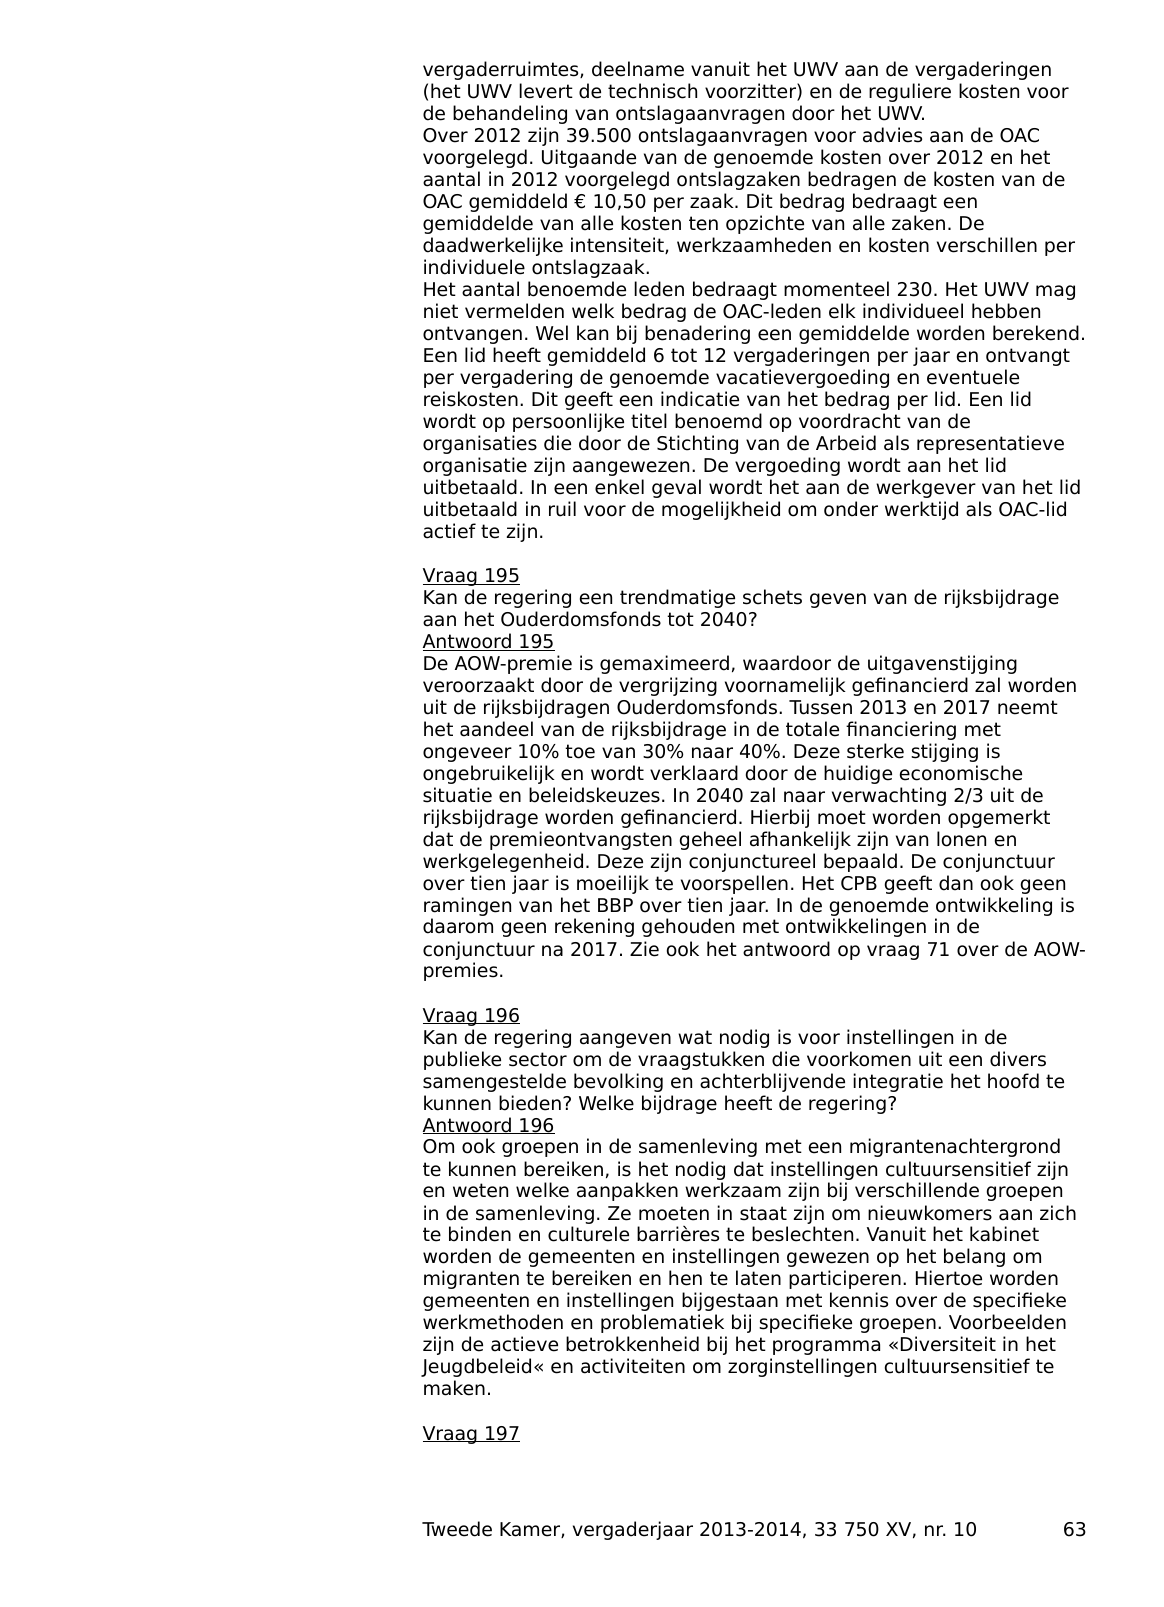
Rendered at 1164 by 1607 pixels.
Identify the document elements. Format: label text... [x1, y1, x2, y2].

text Kan de regering een trendmatige schets geven van de rijksbijdrage aan het Ouderdomsfonds tot 2040? [422, 587, 1087, 631]
text Om ook groepen in de samenleving met een migrantenachtergrond te kunnen bereiken, is het nodig dat instellingen cultuursensitief zijn en weten welke aanpakken werkzaam zijn bij verschillende groepen in de samenleving. Ze moeten in staat zijn om nieuwkomers aan zich te binden en culturele barrières te beslechten. Vanuit het kabinet worden de gemeenten en instellingen gewezen op het belang om migranten te bereiken en hen te laten participeren. Hiertoe worden gemeenten en instellingen bijgestaan met kennis over de specifieke werkmethoden en problematiek bij specifieke groepen. Voorbeelden zijn de actieve betrokkenheid bij het programma «Diversiteit in het Jeugdbeleid« en activiteiten om zorginstellingen cultuursensitief te maken. [422, 1136, 1087, 1400]
text De AOW-premie is gemaximeerd, waardoor de uitgavenstijging veroorzaakt door de vergrijzing voornamelijk gefinancierd zal worden uit de rijksbijdragen Ouderdomsfonds. Tussen 2013 en 2017 neemt het aandeel van de rijksbijdrage in de totale financiering met ongeveer 10% toe van 30% naar 40%. Deze sterke stijging is ongebruikelijk en wordt verklaard door de huidige economische situatie en beleidskeuzes. In 2040 zal naar verwachting 2/3 uit de rijksbijdrage worden gefinancierd. Hierbij moet worden opgemerkt dat de premieontvangsten geheel afhankelijk zijn van lonen en werkgelegenheid. Deze zijn conjunctureel bepaald. De conjunctuur over tien jaar is moeilijk te voorspellen. Het CPB geeft dan ook geen ramingen van het BBP over tien jaar. In de genoemde ontwikkeling is daarom geen rekening gehouden met ontwikkelingen in de conjunctuur na 2017. Zie ook het antwoord op vraag 71 over de AOW-premies. [422, 653, 1087, 982]
text Antwoord 195 [422, 631, 1087, 653]
text Antwoord 196 [422, 1114, 1087, 1136]
text Kan de regering aangeven wat nodig is voor instellingen in de publieke sector om de vraagstukken die voorkomen uit een divers samengestelde bevolking en achterblijvende integratie het hoofd te kunnen bieden? Welke bijdrage heeft de regering? [422, 1027, 1087, 1114]
text Vraag 197 [422, 1422, 1087, 1444]
text Over 2012 zijn 39.500 ontslagaanvragen voor advies aan de OAC voorgelegd. Uitgaande van de genoemde kosten over 2012 en het aantal in 2012 voorgelegd ontslagzaken bedragen de kosten van de OAC gemiddeld € 10,50 per zaak. Dit bedrag bedraagt een gemiddelde van alle kosten ten opzichte van alle zaken. De daadwerkelijke intensiteit, werkzaamheden en kosten verschillen per individuele ontslagzaak. [422, 125, 1087, 279]
text Het aantal benoemde leden bedraagt momenteel 230. Het UWV mag niet vermelden welk bedrag de OAC-leden elk individueel hebben ontvangen. Wel kan bij benadering een gemiddelde worden berekend. Een lid heeft gemiddeld 6 tot 12 vergaderingen per jaar en ontvangt per vergadering de genoemde vacatievergoeding en eventuele reiskosten. Dit geeft een indicatie van het bedrag per lid. Een lid wordt op persoonlijke titel benoemd op voordracht van de organisaties die door de Stichting van de Arbeid als representatieve organisatie zijn aangewezen. De vergoeding wordt aan het lid uitbetaald. In een enkel geval wordt het aan de werkgever van het lid uitbetaald in ruil voor de mogelijkheid om onder werktijd als OAC-lid actief te zijn. [422, 279, 1087, 543]
text vergaderruimtes, deelname vanuit het UWV aan de vergaderingen (het UWV levert de technisch voorzitter) en de reguliere kosten voor de behandeling van ontslagaanvragen door het UWV. [422, 59, 1087, 125]
text Vraag 195 [422, 565, 1087, 587]
text Vraag 196 [422, 1004, 1087, 1027]
